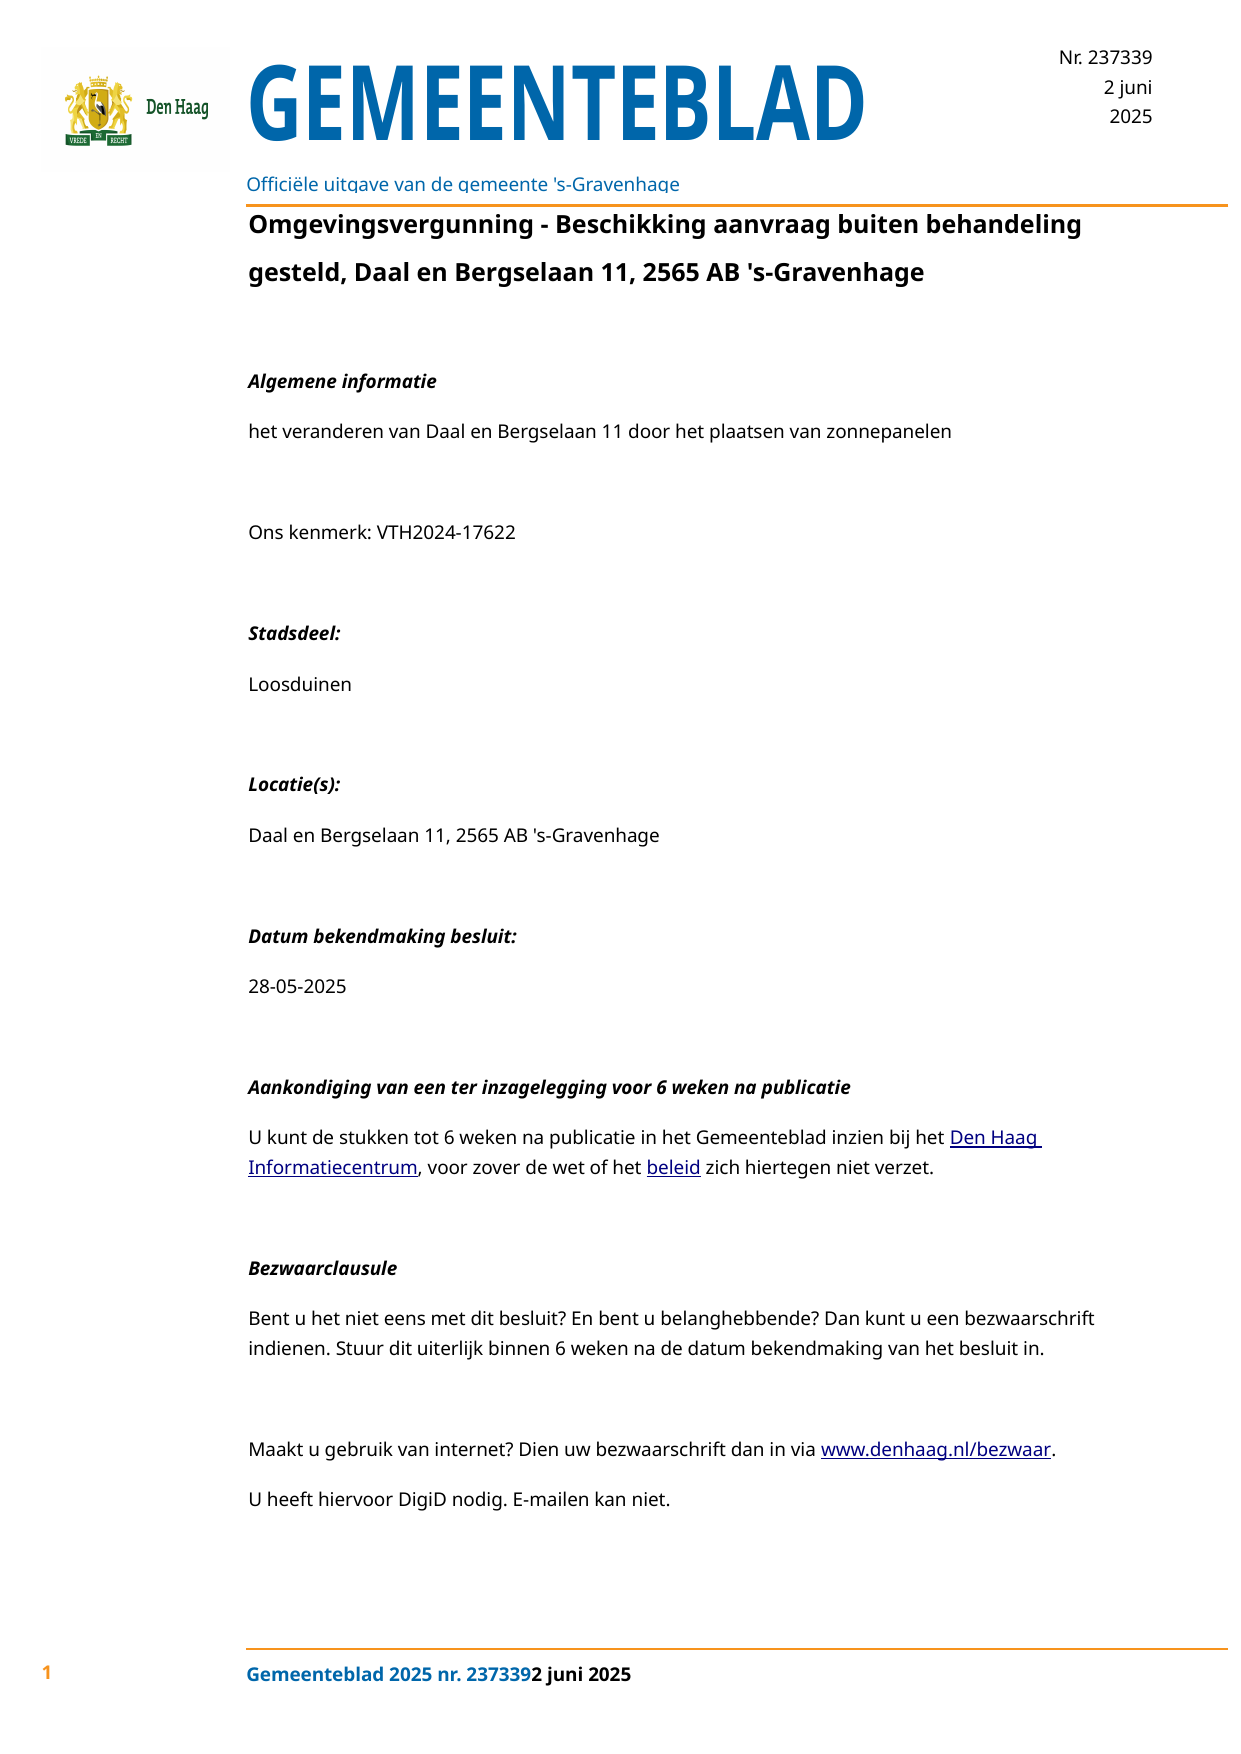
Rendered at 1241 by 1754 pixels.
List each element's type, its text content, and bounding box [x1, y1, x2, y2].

text Bezwaarclausule [248, 1255, 1152, 1281]
text Aankondiging van een ter inzagelegging voor 6 weken na publicatie [248, 1074, 1152, 1100]
picture [41, 47, 231, 172]
text Maakt u gebruik van internet? Dien uw bezwaarschrift dan in via www.denhaag.nl/bezwaar. [248, 1436, 1152, 1462]
text Omgevingsvergunning - Beschikking aanvraag buiten behandeling gesteld, Daal en Bergselaan 11, 2565 AB 's-Gravenhage [248, 207, 1152, 288]
text Loosduinen [248, 671, 1152, 697]
text Datum bekendmaking besluit: [248, 923, 1152, 949]
text 28-05-2025 [248, 973, 1152, 999]
text het veranderen van Daal en Bergselaan 11 door het plaatsen van zonnepanelen [248, 419, 1152, 444]
text Algemene informatie [248, 368, 1152, 394]
text Bent u het niet eens met dit besluit? En bent u belanghebbende? Dan kunt u een bezwaarschrift indienen. Stuur dit uiterlijk binnen 6 weken na de datum bekendmaking van het besluit in. [248, 1305, 1152, 1361]
text U kunt de stukken tot 6 weken na publicatie in het Gemeenteblad inzien bij het Den Haag Informatiecentrum, voor zover de wet of het beleid zich hiertegen niet verzet. [248, 1124, 1152, 1180]
text Locatie(s): [248, 772, 1152, 797]
text Stadsdeel: [248, 620, 1152, 646]
text Ons kenmerk: VTH2024-17622 [248, 519, 1152, 545]
text U heeft hiervoor DigiD nodig. E-mailen kan niet. [248, 1486, 1152, 1512]
text Daal en Bergselaan 11, 2565 AB 's-Gravenhage [248, 822, 1152, 848]
